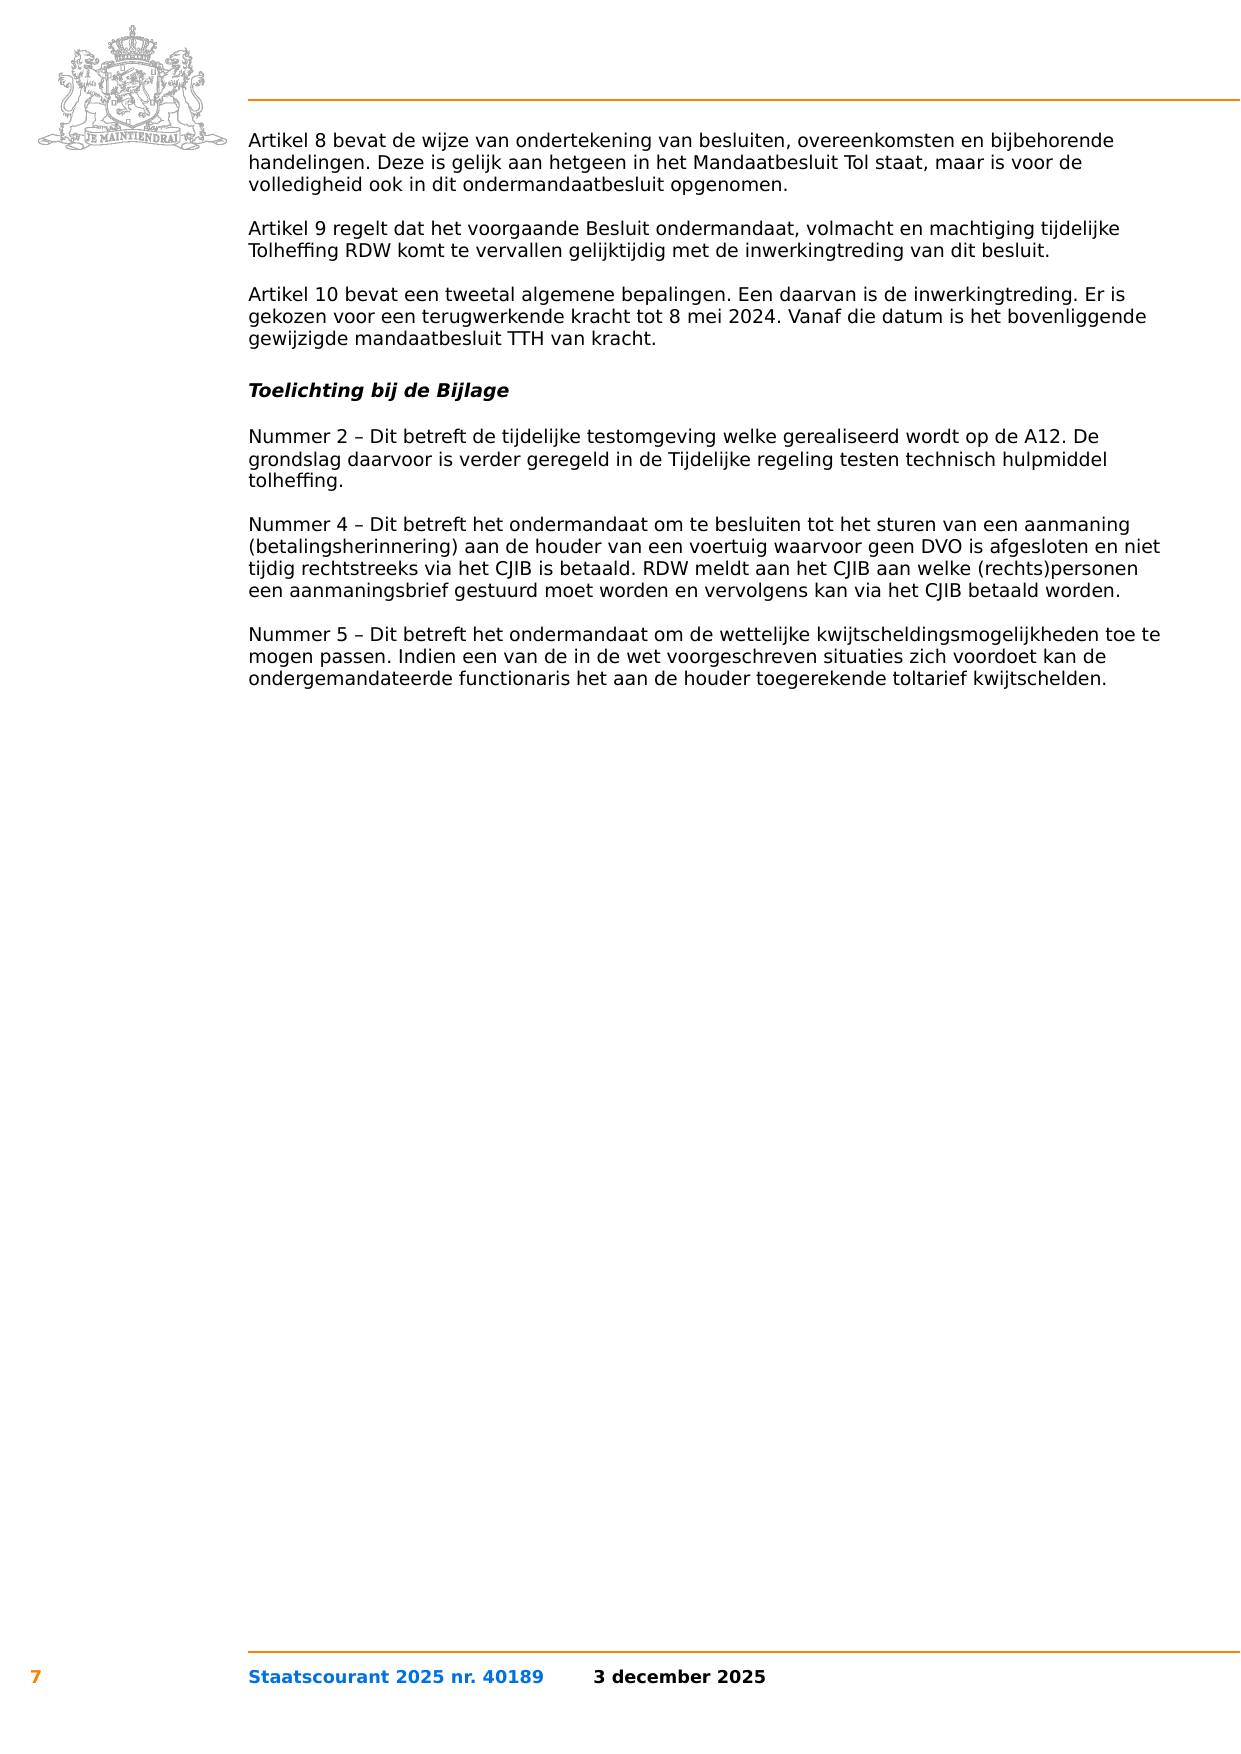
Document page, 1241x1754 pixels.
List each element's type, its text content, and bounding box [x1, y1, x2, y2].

picture [38, 25, 227, 150]
text Nummer 5 – Dit betreft het ondermandaat om de wettelijke kwijtscheldingsmogelijkheden toe te mogen passen. Indien een van de in de wet voorgeschreven situaties zich voordoet kan de ondergemandateerde functionaris het aan de houder toegerekende toltarief kwijtschelden. [248, 624, 1163, 690]
text Artikel 8 bevat de wijze van ondertekening van besluiten, overeenkomsten en bijbehorende handelingen. Deze is gelijk aan hetgeen in het Mandaatbesluit Tol staat, maar is voor de volledigheid ook in dit ondermandaatbesluit opgenomen. [248, 130, 1163, 196]
subtitle Toelichting bij de Bijlage [248, 379, 1163, 401]
text Nummer 4 – Dit betreft het ondermandaat om te besluiten tot het sturen van een aanmaning (betalingsherinnering) aan de houder van een voertuig waarvoor geen DVO is afgesloten en niet tijdig rechtstreeks via het CJIB is betaald. RDW meldt aan het CJIB aan welke (rechts)personen een aanmaningsbrief gestuurd moet worden en vervolgens kan via het CJIB betaald worden. [248, 514, 1163, 602]
text Nummer 2 – Dit betreft de tijdelijke testomgeving welke gerealiseerd wordt op de A12. De grondslag daarvoor is verder geregeld in de Tijdelijke regeling testen technisch hulpmiddel tolheffing. [248, 426, 1163, 492]
text Artikel 10 bevat een tweetal algemene bepalingen. Een daarvan is de inwerkingtreding. Er is gekozen voor een terugwerkende kracht tot 8 mei 2024. Vanaf die datum is het bovenliggende gewijzigde mandaatbesluit TTH van kracht. [248, 283, 1163, 349]
text Artikel 9 regelt dat het voorgaande Besluit ondermandaat, volmacht en machtiging tijdelijke Tolheffing RDW komt te vervallen gelijktijdig met de inwerkingtreding van dit besluit. [248, 218, 1163, 262]
